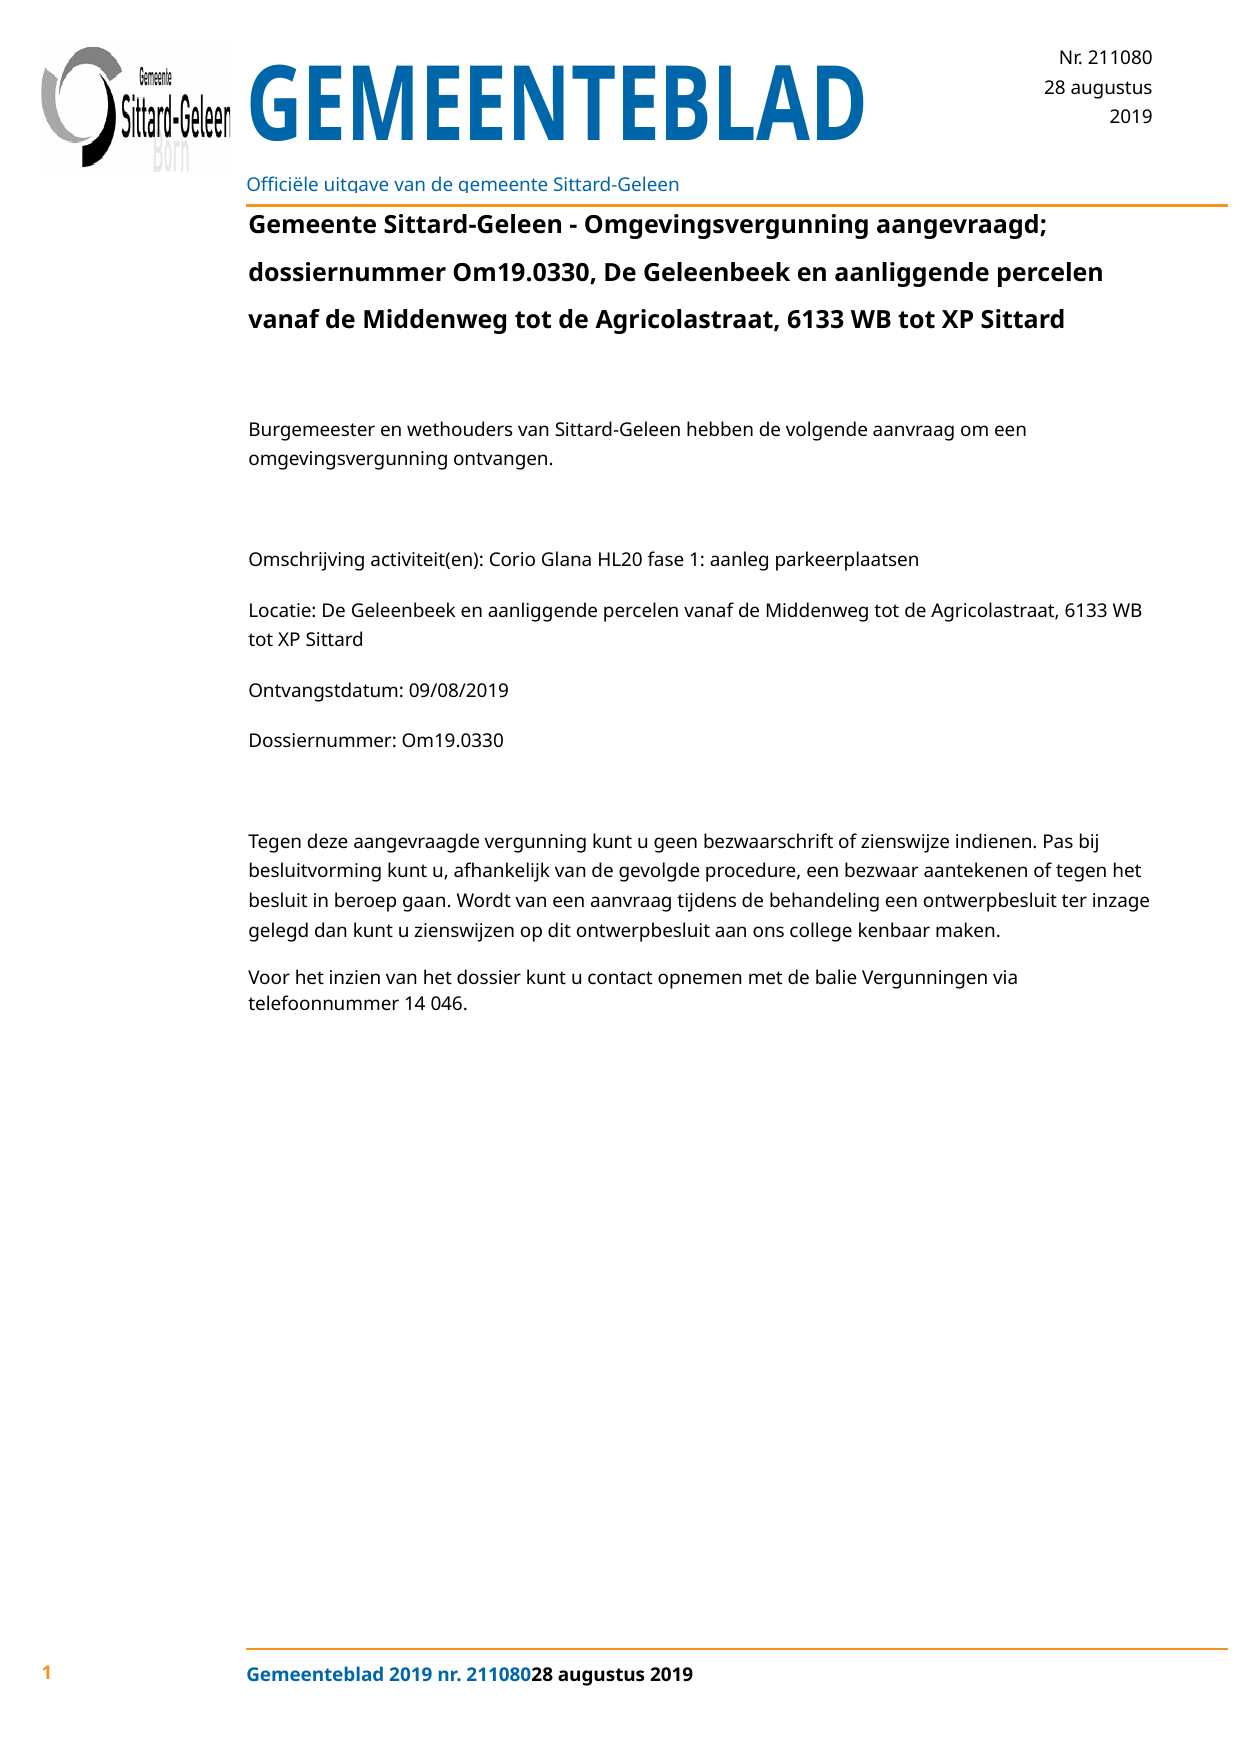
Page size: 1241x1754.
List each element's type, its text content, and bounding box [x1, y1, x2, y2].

text Tegen deze aangevraagde vergunning kunt u geen bezwaarschrift of zienswijze indienen. Pas bij besluitvorming kunt u, afhankelijk van de gevolgde procedure, een bezwaar aantekenen of tegen het besluit in beroep gaan. Wordt van een aanvraag tijdens de behandeling een ontwerpbesluit ter inzage gelegd dan kunt u zienswijzen op dit ontwerpbesluit aan ons college kenbaar maken. [248, 828, 1152, 942]
text Ontvangstdatum: 09/08/2019 [248, 677, 1152, 702]
text Voor het inzien van het dossier kunt u contact opnemen met de balie Vergunningen via telefoonnummer 14 046. [248, 964, 1152, 1016]
text Omschrijving activiteit(en): Corio Glana HL20 fase 1: aanleg parkeerplaatsen [248, 546, 1152, 572]
text Gemeente Sittard-Geleen - Omgevingsvergunning aangevraagd; dossiernummer Om19.0330, De Geleenbeek en aanliggende percelen vanaf de Middenweg tot de Agricolastraat, 6133 WB tot XP Sittard [248, 207, 1152, 336]
text Locatie: De Geleenbeek en aanliggende percelen vanaf de Middenweg tot de Agricolastraat, 6133 WB tot XP Sittard [248, 597, 1152, 652]
text Dossiernummer: Om19.0330 [248, 727, 1152, 753]
text Burgemeester en wethouders van Sittard-Geleen hebben de volgende aanvraag om een omgevingsvergunning ontvangen. [248, 416, 1152, 471]
picture [41, 47, 231, 172]
